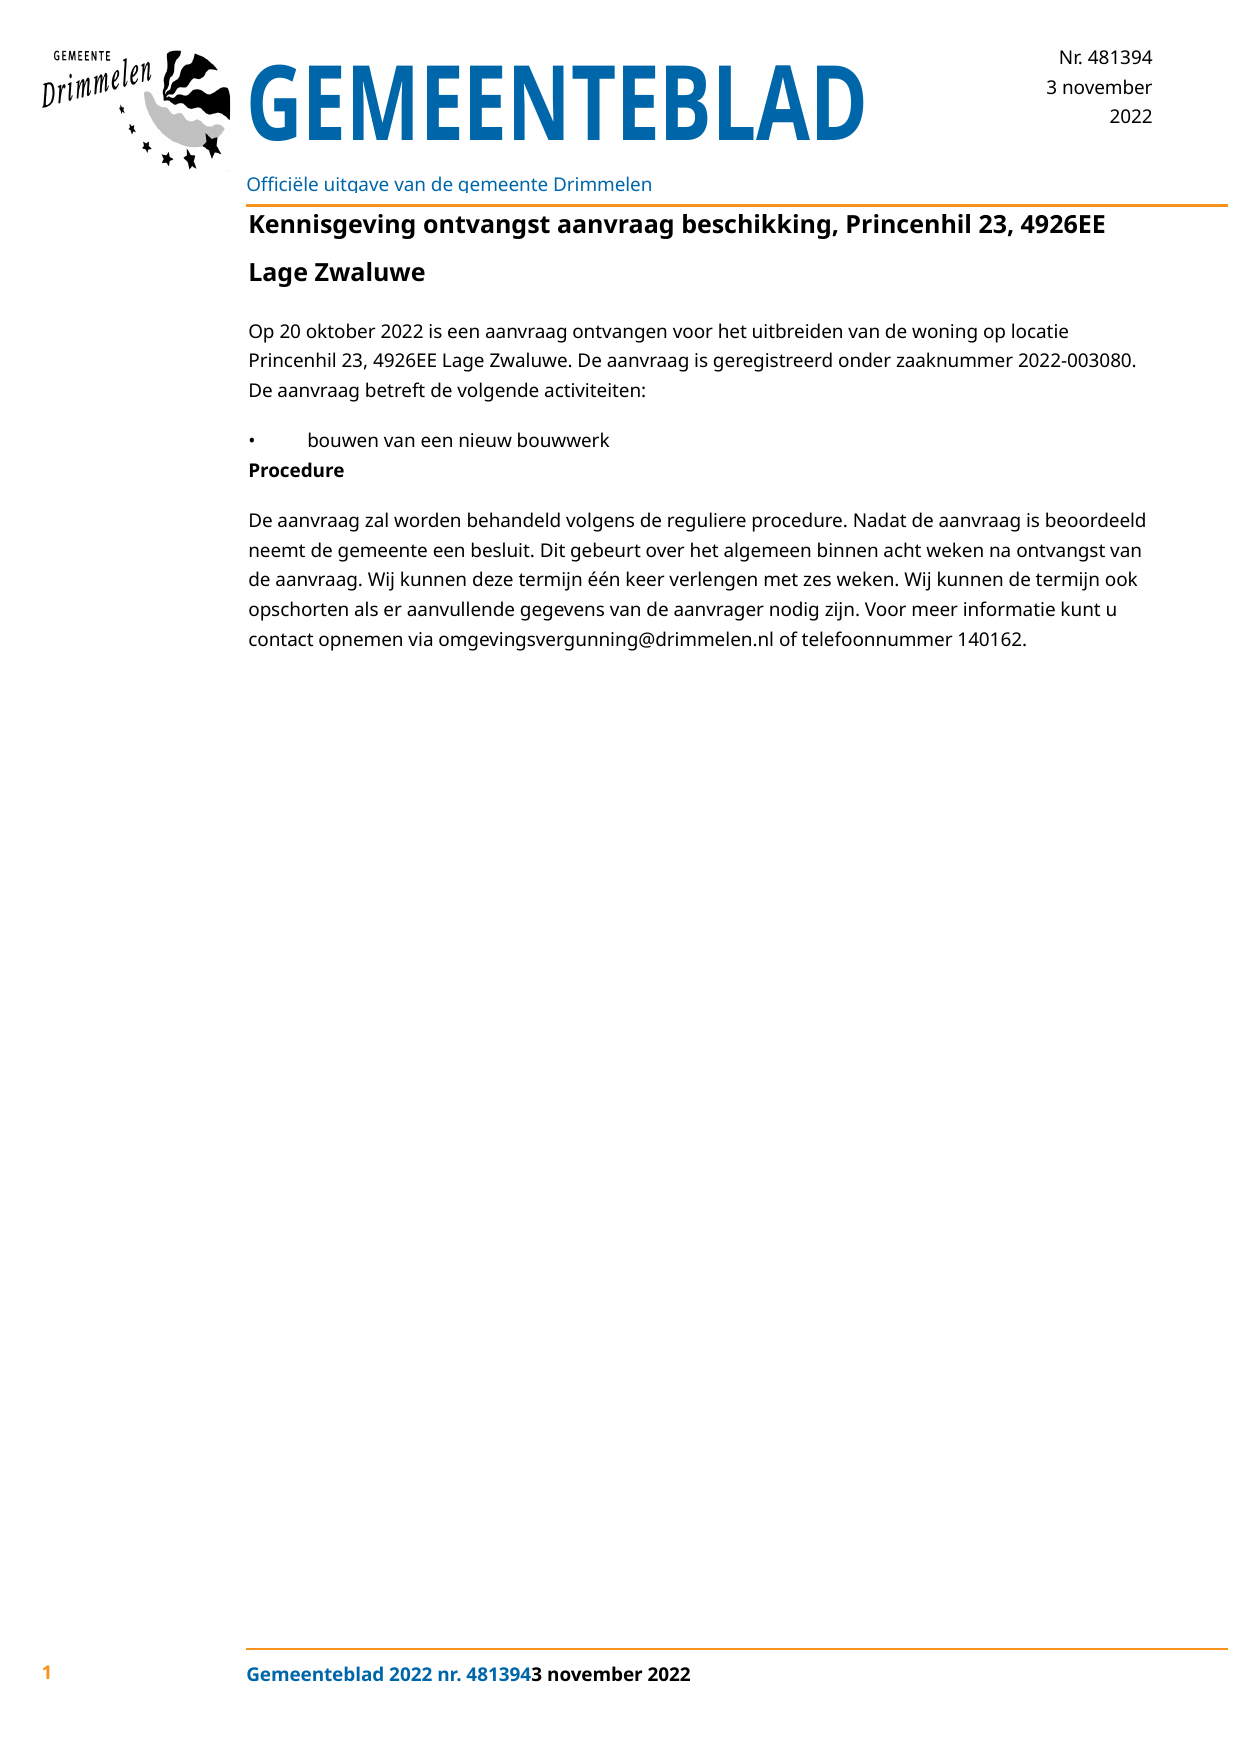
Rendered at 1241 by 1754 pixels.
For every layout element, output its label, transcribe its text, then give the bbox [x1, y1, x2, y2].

text De aanvraag zal worden behandeld volgens de reguliere procedure. Nadat de aanvraag is beoordeeld neemt de gemeente een besluit. Dit gebeurt over het algemeen binnen acht weken na ontvangst van de aanvraag. Wij kunnen deze termijn één keer verlengen met zes weken. Wij kunnen de termijn ook opschorten als er aanvullende gegevens van de aanvrager nodig zijn. Voor meer informatie kunt u contact opnemen via omgevingsvergunning@drimmelen.nl of telefoonnummer 140162. [248, 507, 1152, 652]
list bouwen van een nieuw bouwwerk [248, 427, 1152, 453]
text Op 20 oktober 2022 is een aanvraag ontvangen voor het uitbreiden van de woning op locatie Princenhil 23, 4926EE Lage Zwaluwe. De aanvraag is geregistreerd onder zaaknummer 2022-003080. De aanvraag betreft de volgende activiteiten: [248, 318, 1152, 403]
text Procedure [248, 457, 1152, 483]
picture [41, 47, 231, 172]
text Kennisgeving ontvangst aanvraag beschikking, Princenhil 23, 4926EE Lage Zwaluwe [248, 207, 1152, 288]
